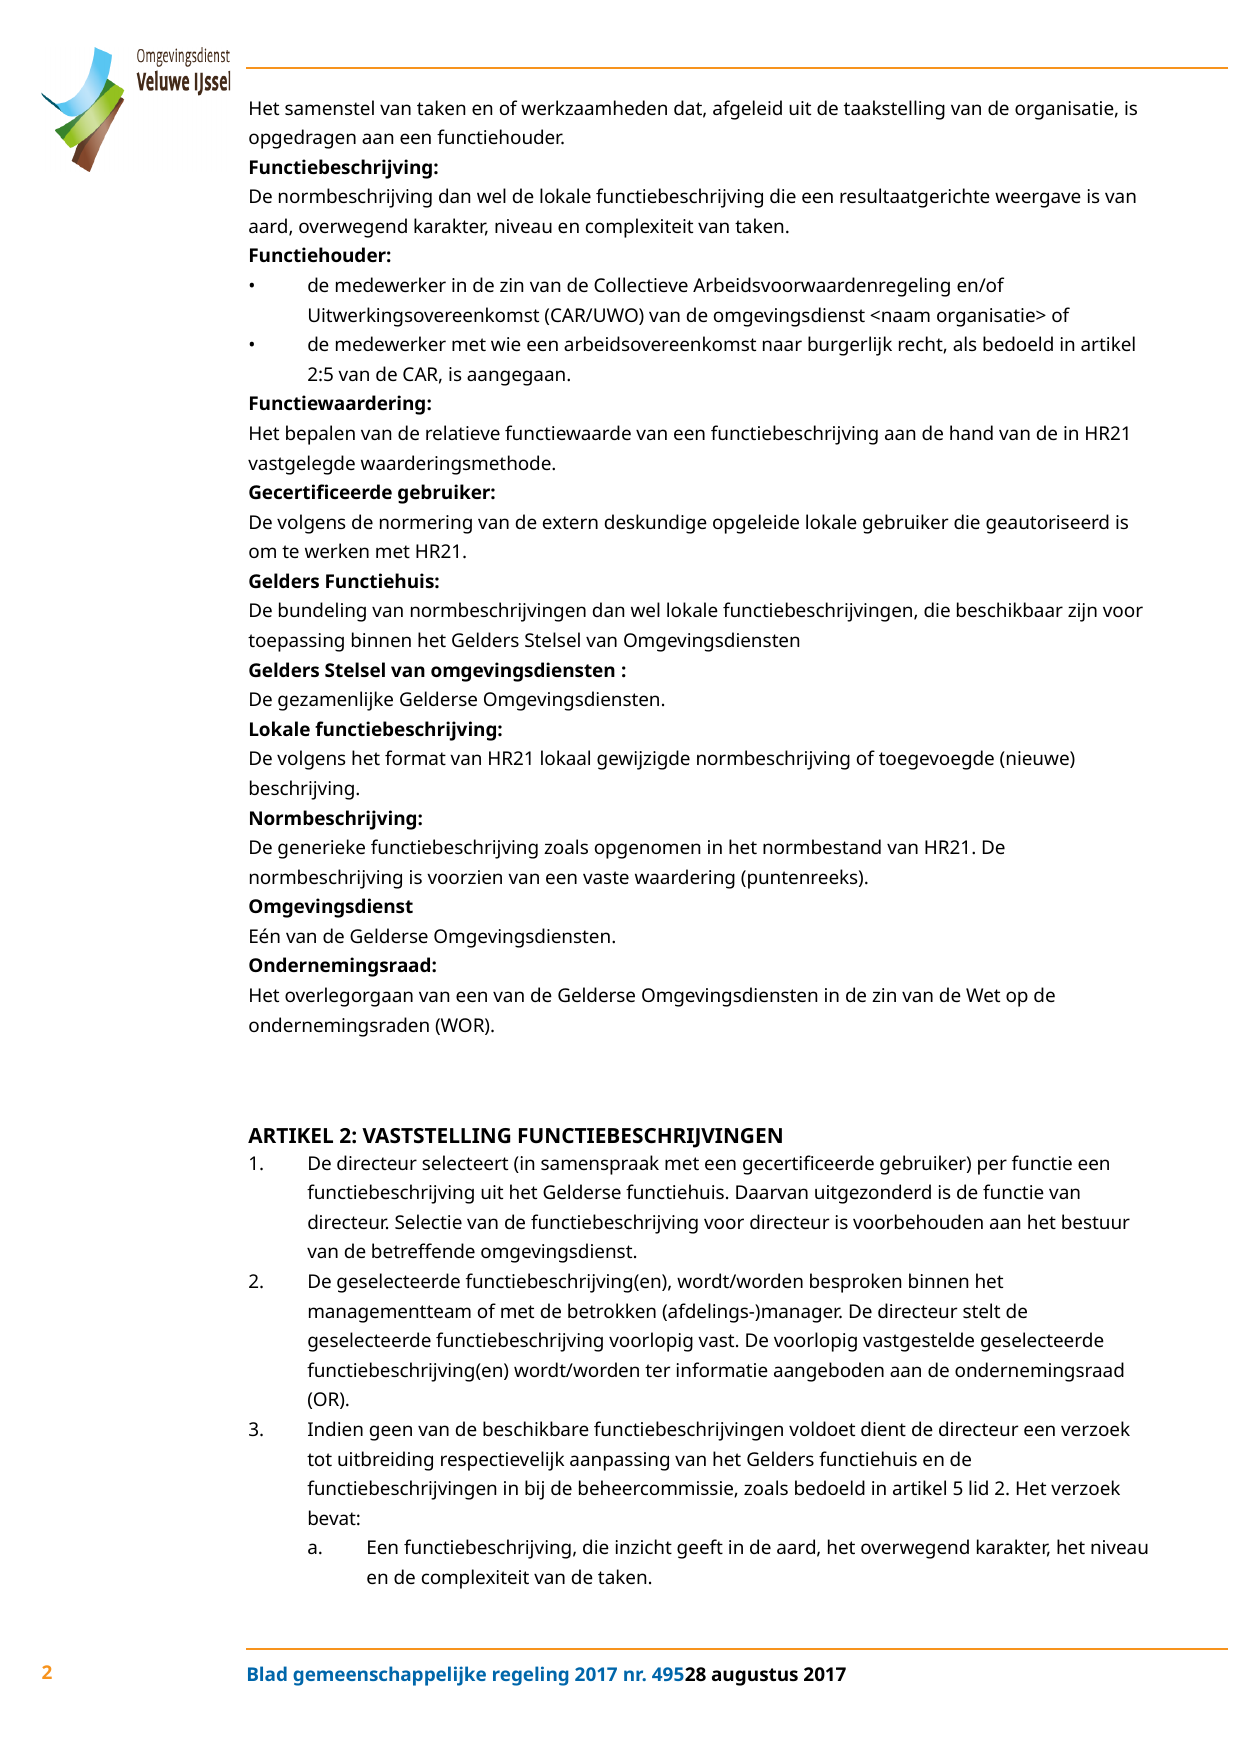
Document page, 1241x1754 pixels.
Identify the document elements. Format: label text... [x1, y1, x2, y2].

text Normbeschrijving: [248, 805, 1152, 831]
text Gelders Stelsel van omgevingsdiensten : [248, 657, 1152, 683]
text Gecertificeerde gebruiker: [248, 479, 1152, 505]
text De volgens het format van HR21 lokaal gewijzigde normbeschrijving of toegevoegde (nieuwe) beschrijving. [248, 746, 1152, 801]
text Het samenstel van taken en of werkzaamheden dat, afgeleid uit de taakstelling van de organisatie, is opgedragen aan een functiehouder. [248, 95, 1152, 150]
text De generieke functiebeschrijving zoals opgenomen in het normbestand van HR21. De normbeschrijving is voorzien van een vaste waardering (puntenreeks). [248, 834, 1152, 890]
text De bundeling van normbeschrijvingen dan wel lokale functiebeschrijvingen, die beschikbaar zijn voor toepassing binnen het Gelders Stelsel van Omgevingsdiensten [248, 598, 1152, 653]
text Het overlegorgaan van een van de Gelderse Omgevingsdiensten in de zin van de Wet op de ondernemingsraden (WOR). [248, 982, 1152, 1038]
text Eén van de Gelderse Omgevingsdiensten. [248, 923, 1152, 949]
list Een functiebeschrijving, die inzicht geeft in de aard, het overwegend karakter, het niveau en de complexiteit van de taken. [307, 1534, 1152, 1590]
list de medewerker met wie een arbeidsovereenkomst naar burgerlijk recht, als bedoeld in artikel 2:5 van de CAR, is aangegaan. [248, 331, 1152, 387]
list de medewerker in de zin van de Collectieve Arbeidsvoorwaardenregeling en/of Uitwerkingsovereenkomst (CAR/UWO) van de omgevingsdienst <naam organisatie> of [248, 272, 1152, 328]
text De gezamenlijke Gelderse Omgevingsdiensten. [248, 686, 1152, 712]
text Lokale functiebeschrijving: [248, 716, 1152, 742]
list Indien geen van de beschikbare functiebeschrijvingen voldoet dient de directeur een verzoek tot uitbreiding respectievelijk aanpassing van het Gelders functiehuis en de functiebeschrijvingen in bij de beheercommissie, zoals bedoeld in artikel 5 lid 2. Het verzoek bevat: [248, 1416, 1152, 1531]
text Ondernemingsraad: [248, 953, 1152, 978]
list De directeur selecteert (in samenspraak met een gecertificeerde gebruiker) per functie een functiebeschrijving uit het Gelderse functiehuis. Daarvan uitgezonderd is de functie van directeur. Selectie van de functiebeschrijving voor directeur is voorbehouden aan het bestuur van de betreffende omgevingsdienst. [248, 1150, 1152, 1264]
text Functiewaardering: [248, 391, 1152, 416]
text ARTIKEL 2: VASTSTELLING FUNCTIEBESCHRIJVINGEN [248, 1121, 1152, 1150]
list De geselecteerde functiebeschrijving(en), wordt/worden besproken binnen het managementteam of met de betrokken (afdelings-)manager. De directeur stelt de geselecteerde functiebeschrijving voorlopig vast. De voorlopig vastgestelde geselecteerde functiebeschrijving(en) wordt/worden ter informatie aangeboden aan de ondernemingsraad (OR). [248, 1268, 1152, 1412]
text Gelders Functiehuis: [248, 568, 1152, 594]
text Functiebeschrijving: [248, 154, 1152, 180]
text Het bepalen van de relatieve functiewaarde van een functiebeschrijving aan de hand van de in HR21 vastgelegde waarderingsmethode. [248, 420, 1152, 476]
text De normbeschrijving dan wel de lokale functiebeschrijving die een resultaatgerichte weergave is van aard, overwegend karakter, niveau en complexiteit van taken. [248, 183, 1152, 239]
text Functiehouder: [248, 243, 1152, 268]
text De volgens de normering van de extern deskundige opgeleide lokale gebruiker die geautoriseerd is om te werken met HR21. [248, 509, 1152, 564]
picture [41, 47, 231, 172]
text Omgevingsdienst [248, 893, 1152, 919]
